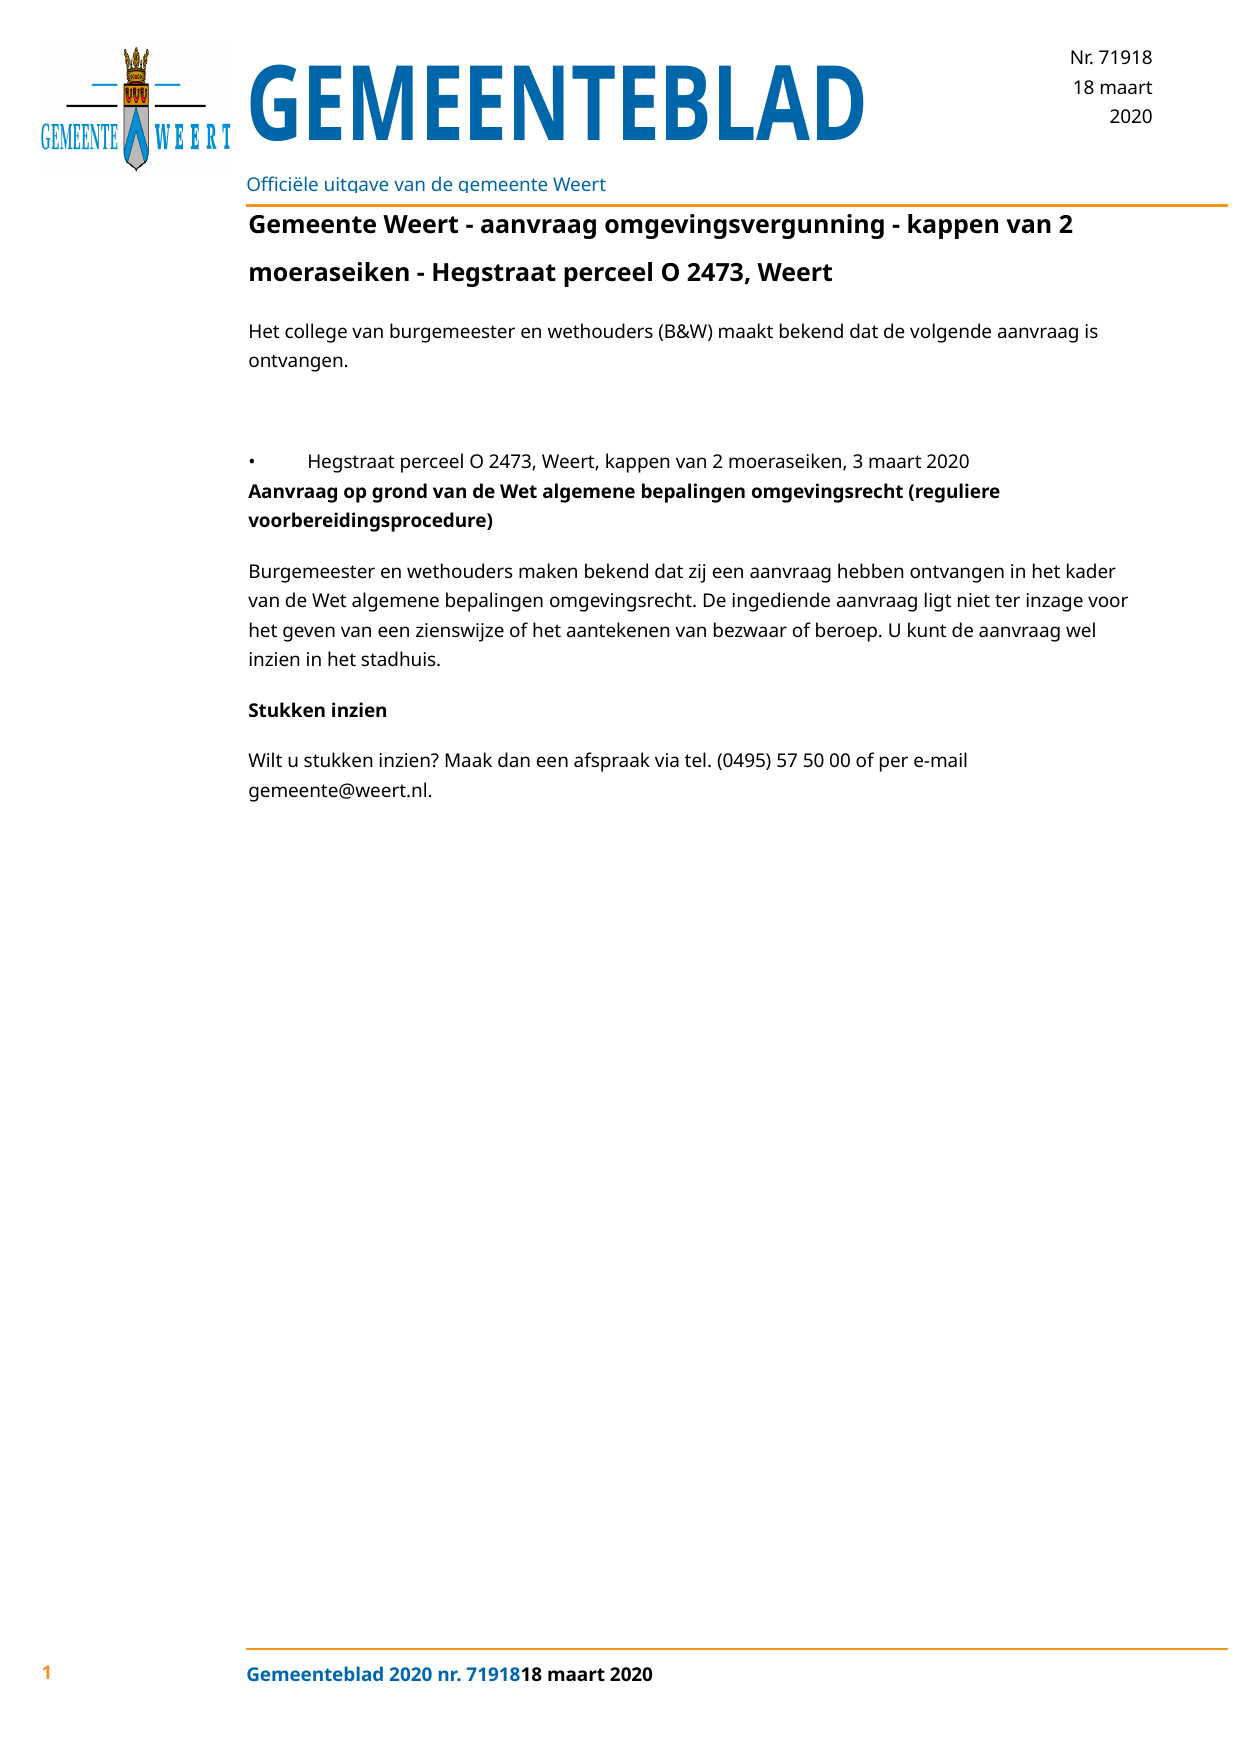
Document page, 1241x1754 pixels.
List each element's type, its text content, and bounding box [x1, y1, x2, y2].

text Wilt u stukken inzien? Maak dan een afspraak via tel. (0495) 57 50 00 of per e-mail gemeente@weert.nl. [248, 747, 1152, 803]
text Het college van burgemeester en wethouders (B&W) maakt bekend dat de volgende aanvraag is ontvangen. [248, 318, 1152, 373]
text Burgemeester en wethouders maken bekend dat zij een aanvraag hebben ontvangen in het kader van de Wet algemene bepalingen omgevingsrecht. De ingediende aanvraag ligt niet ter inzage voor het geven van een zienswijze of het aantekenen van bezwaar of beroep. U kunt de aanvraag wel inzien in het stadhuis. [248, 558, 1152, 672]
text Stukken inzien [248, 697, 1152, 723]
picture [41, 47, 231, 172]
list Hegstraat perceel O 2473, Weert, kappen van 2 moeraseiken, 3 maart 2020 [248, 448, 1152, 474]
text Aanvraag op grond van de Wet algemene bepalingen omgevingsrecht (reguliere voorbereidingsprocedure) [248, 478, 1152, 533]
text Gemeente Weert - aanvraag omgevingsvergunning - kappen van 2 moeraseiken - Hegstraat perceel O 2473, Weert [248, 207, 1152, 288]
